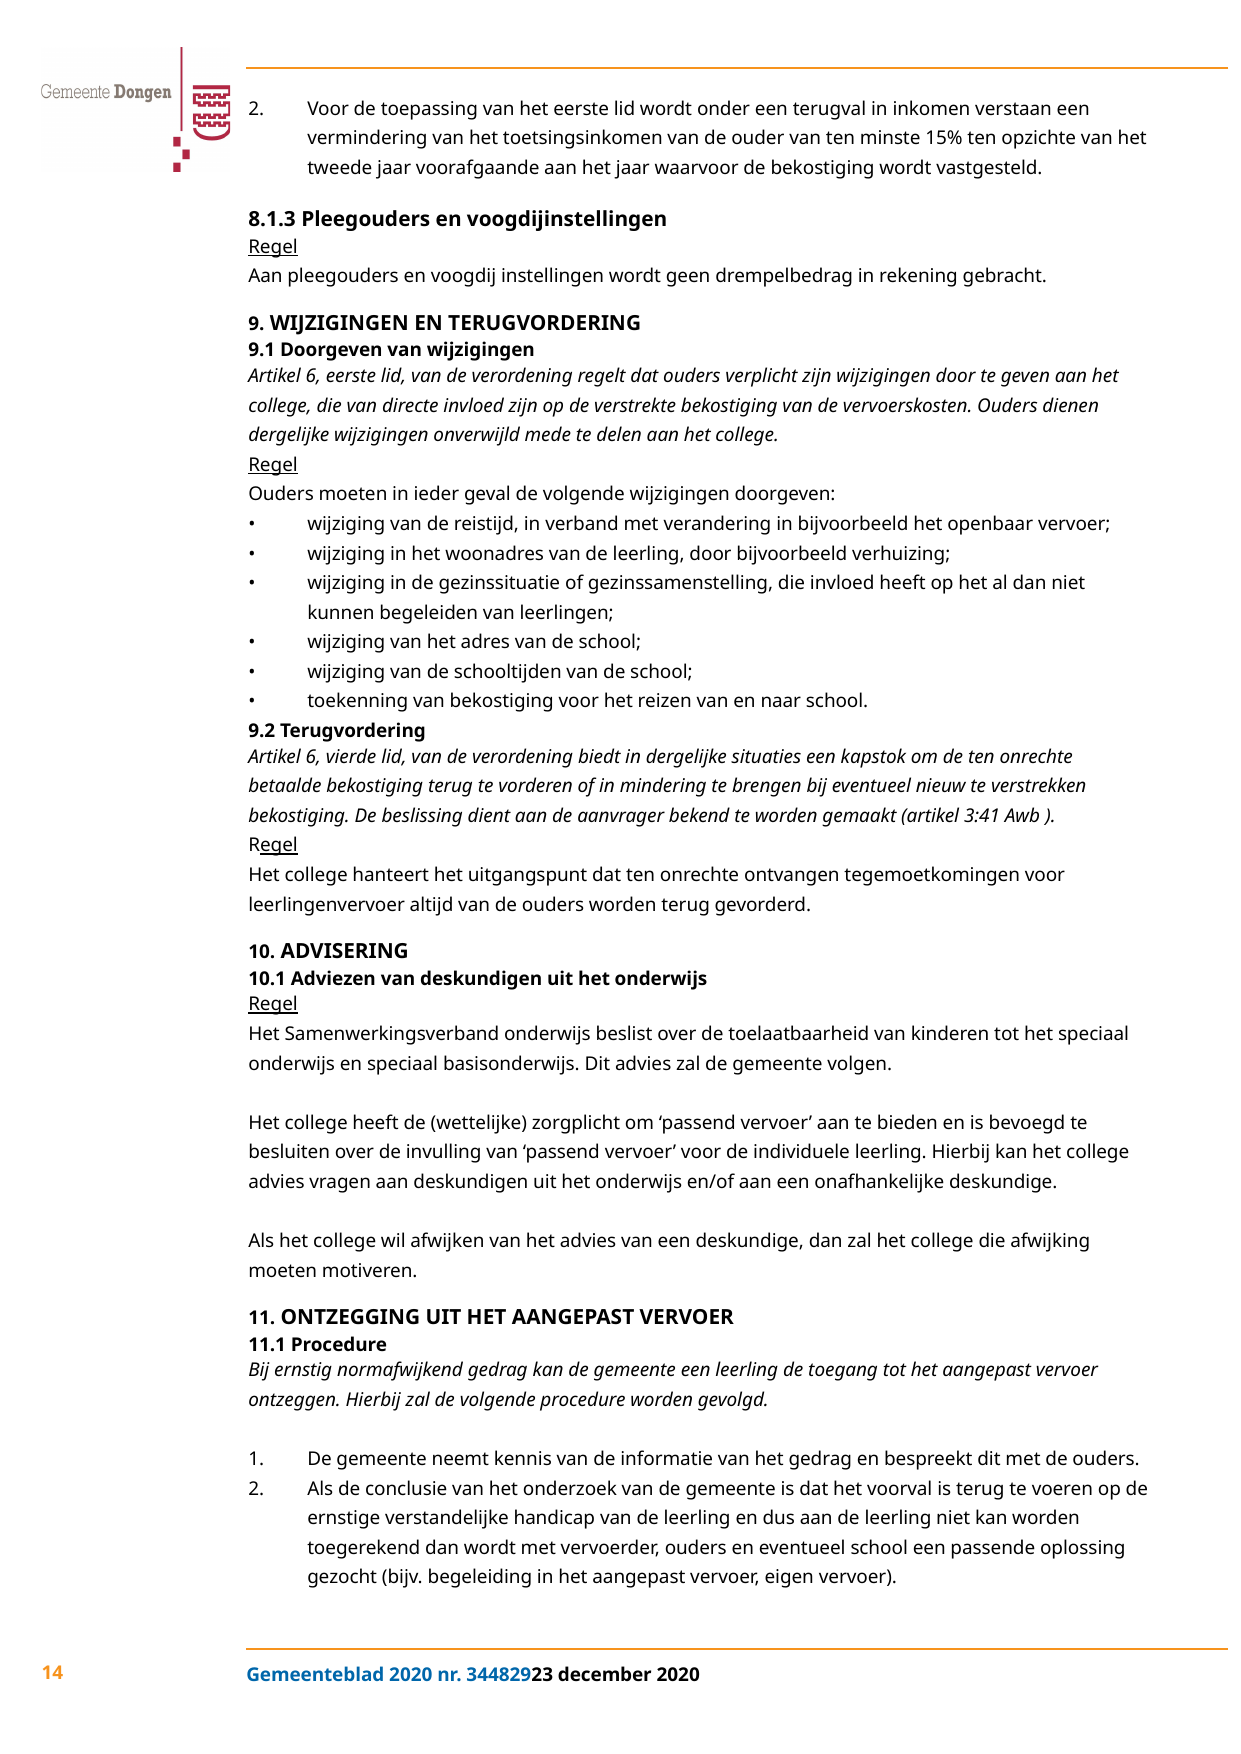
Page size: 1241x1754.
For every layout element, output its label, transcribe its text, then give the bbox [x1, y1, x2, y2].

text Het college hanteert het uitgangspunt dat ten onrechte ontvangen tegemoetkomingen voor leerlingenvervoer altijd van de ouders worden terug gevorderd. [248, 861, 1152, 917]
text 11.1 Procedure [248, 1331, 1152, 1357]
text Het Samenwerkingsverband onderwijs beslist over de toelaatbaarheid van kinderen tot het speciaal onderwijs en speciaal basisonderwijs. Dit advies zal de gemeente volgen. [248, 1020, 1152, 1076]
text Aan pleegouders en voogdij instellingen wordt geen drempelbedrag in rekening gebracht. [248, 262, 1152, 288]
text Het college heeft de (wettelijke) zorgplicht om ‘passend vervoer’ aan te bieden en is bevoegd te besluiten over de invulling van ‘passend vervoer’ voor de individuele leerling. Hierbij kan het college advies vragen aan deskundigen uit het onderwijs en/of aan een onafhankelijke deskundige. [248, 1109, 1152, 1194]
list Als de conclusie van het onderzoek van de gemeente is dat het voorval is terug te voeren op de ernstige verstandelijke handicap van de leerling en dus aan de leerling niet kan worden toegerekend dan wordt met vervoerder, ouders en eventueel school een passende oplossing gezocht (bijv. begeleiding in het aangepast vervoer, eigen vervoer). [248, 1475, 1152, 1589]
list wijziging van de reistijd, in verband met verandering in bijvoorbeeld het openbaar vervoer; [248, 510, 1152, 536]
text Regel [248, 832, 1152, 857]
text Ouders moeten in ieder geval de volgende wijzigingen doorgeven: [248, 481, 1152, 506]
list wijziging van het adres van de school; [248, 628, 1152, 654]
text Regel [248, 451, 1152, 477]
text Artikel 6, eerste lid, van de verordening regelt dat ouders verplicht zijn wijzigingen door te geven aan het college, die van directe invloed zijn op de verstrekte bekostiging van de vervoerskosten. Ouders dienen dergelijke wijzigingen onverwijld mede te delen aan het college. [248, 362, 1152, 447]
list De gemeente neemt kennis van de informatie van het gedrag en bespreekt dit met de ouders. [248, 1445, 1152, 1471]
list Voor de toepassing van het eerste lid wordt onder een terugval in inkomen verstaan een vermindering van het toetsingsinkomen van de ouder van ten minste 15% ten opzichte van het tweede jaar voorafgaande aan het jaar waarvoor de bekostiging wordt vastgesteld. [248, 95, 1152, 180]
text 8.1.3 Pleegouders en voogdijinstellingen [248, 204, 1152, 233]
picture [41, 47, 231, 172]
text Regel [248, 233, 1152, 258]
list wijziging in het woonadres van de leerling, door bijvoorbeeld verhuizing; [248, 540, 1152, 565]
text 9. WIJZIGINGEN EN TERUGVORDERING [248, 308, 1152, 336]
text Bij ernstig normafwijkend gedrag kan de gemeente een leerling de toegang tot het aangepast vervoer ontzeggen. Hierbij zal de volgende procedure worden gevolgd. [248, 1357, 1152, 1412]
list wijziging in de gezinssituatie of gezinssamenstelling, die invloed heeft op het al dan niet kunnen begeleiden van leerlingen; [248, 569, 1152, 624]
text Regel [248, 991, 1152, 1016]
text 10. ADVISERING [248, 936, 1152, 965]
text Artikel 6, vierde lid, van de verordening biedt in dergelijke situaties een kapstok om de ten onrechte betaalde bekostiging terug te vorderen of in mindering te brengen bij eventueel nieuw te verstrekken bekostiging. De beslissing dient aan de aanvrager bekend te worden gemaakt (artikel 3:41 Awb ). [248, 743, 1152, 828]
text 9.1 Doorgeven van wijzigingen [248, 336, 1152, 362]
text 10.1 Adviezen van deskundigen uit het onderwijs [248, 965, 1152, 991]
text 9.2 Terugvordering [248, 717, 1152, 743]
text 11. ONTZEGGING UIT HET AANGEPAST VERVOER [248, 1302, 1152, 1331]
list toekenning van bekostiging voor het reizen van en naar school. [248, 688, 1152, 713]
list wijziging van de schooltijden van de school; [248, 658, 1152, 684]
text Als het college wil afwijken van het advies van een deskundige, dan zal het college die afwijking moeten motiveren. [248, 1227, 1152, 1283]
